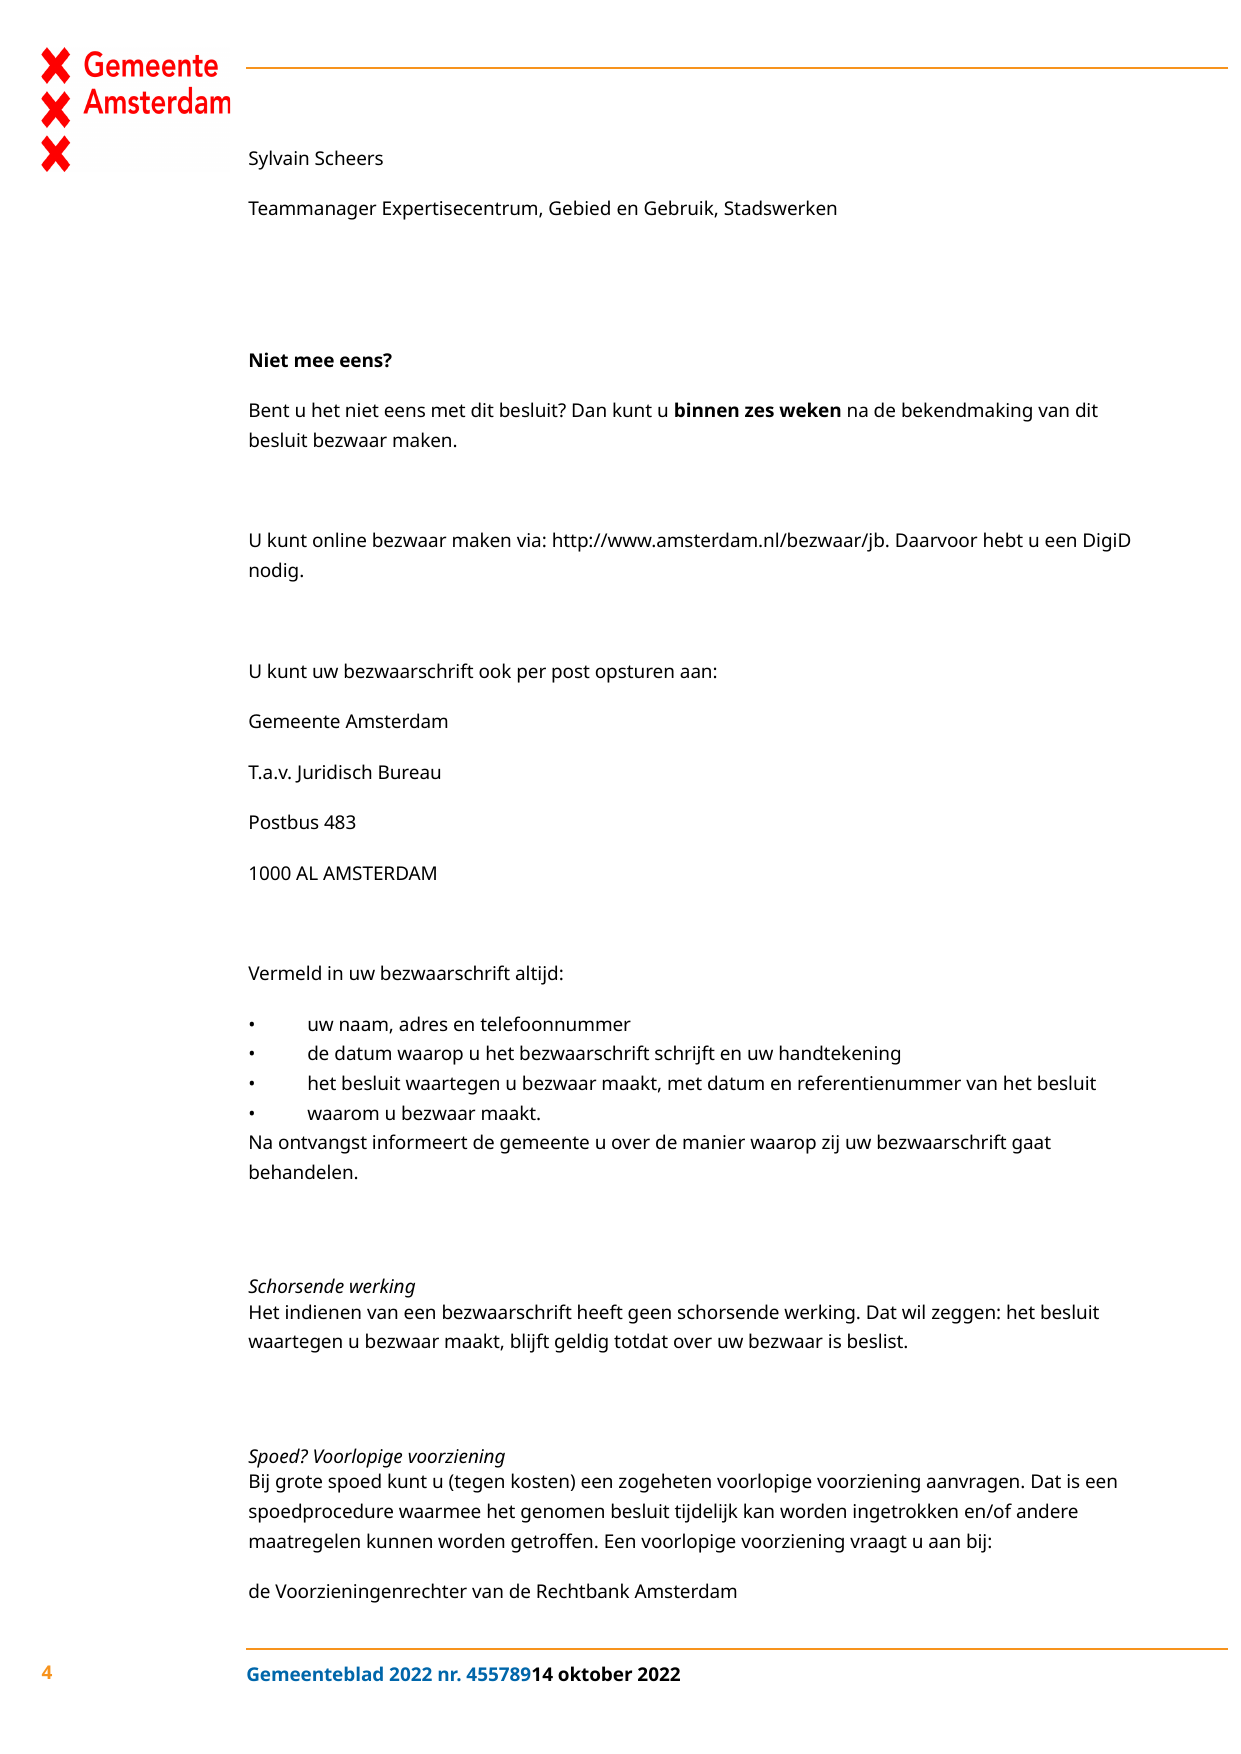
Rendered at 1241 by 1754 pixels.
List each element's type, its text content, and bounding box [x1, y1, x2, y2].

text Teammanager Expertisecentrum, Gebied en Gebruik, Stadswerken [248, 196, 1152, 221]
list waarom u bezwaar maakt. [248, 1100, 1152, 1126]
text Bij grote spoed kunt u (tegen kosten) een zogeheten voorlopige voorziening aanvragen. Dat is een spoedprocedure waarmee het genomen besluit tijdelijk kan worden ingetrokken en/of andere maatregelen kunnen worden getroffen. Een voorlopige voorziening vraagt u aan bij: [248, 1469, 1152, 1554]
text Vermeld in uw bezwaarschrift altijd: [248, 961, 1152, 986]
text Schorsende werking [248, 1273, 1152, 1299]
text Het indienen van een bezwaarschrift heeft geen schorsende werking. Dat wil zeggen: het besluit waartegen u bezwaar maakt, blijft geldig totdat over uw bezwaar is beslist. [248, 1299, 1152, 1354]
text Gemeente Amsterdam [248, 708, 1152, 734]
text Sylvain Scheers [248, 145, 1152, 171]
list de datum waarop u het bezwaarschrift schrijft en uw handtekening [248, 1041, 1152, 1066]
text T.a.v. Juridisch Bureau [248, 759, 1152, 785]
text Bent u het niet eens met dit besluit? Dan kunt u binnen zes weken na de bekendmaking van dit besluit bezwaar maken. [248, 397, 1152, 453]
picture [41, 47, 231, 172]
text Spoed? Voorlopige voorziening [248, 1443, 1152, 1469]
text U kunt online bezwaar maken via: http://www.amsterdam.nl/bezwaar/jb. Daarvoor hebt u een DigiD nodig. [248, 528, 1152, 583]
text Niet mee eens? [248, 347, 1152, 373]
text U kunt uw bezwaarschrift ook per post opsturen aan: [248, 658, 1152, 684]
text 1000 AL AMSTERDAM [248, 860, 1152, 886]
text de Voorzieningenrechter van de Rechtbank Amsterdam [248, 1578, 1152, 1604]
text Postbus 483 [248, 809, 1152, 835]
text Na ontvangst informeert de gemeente u over de manier waarop zij uw bezwaarschrift gaat behandelen. [248, 1129, 1152, 1185]
list uw naam, adres en telefoonnummer [248, 1011, 1152, 1037]
list het besluit waartegen u bezwaar maakt, met datum en referentienummer van het besluit [248, 1070, 1152, 1096]
